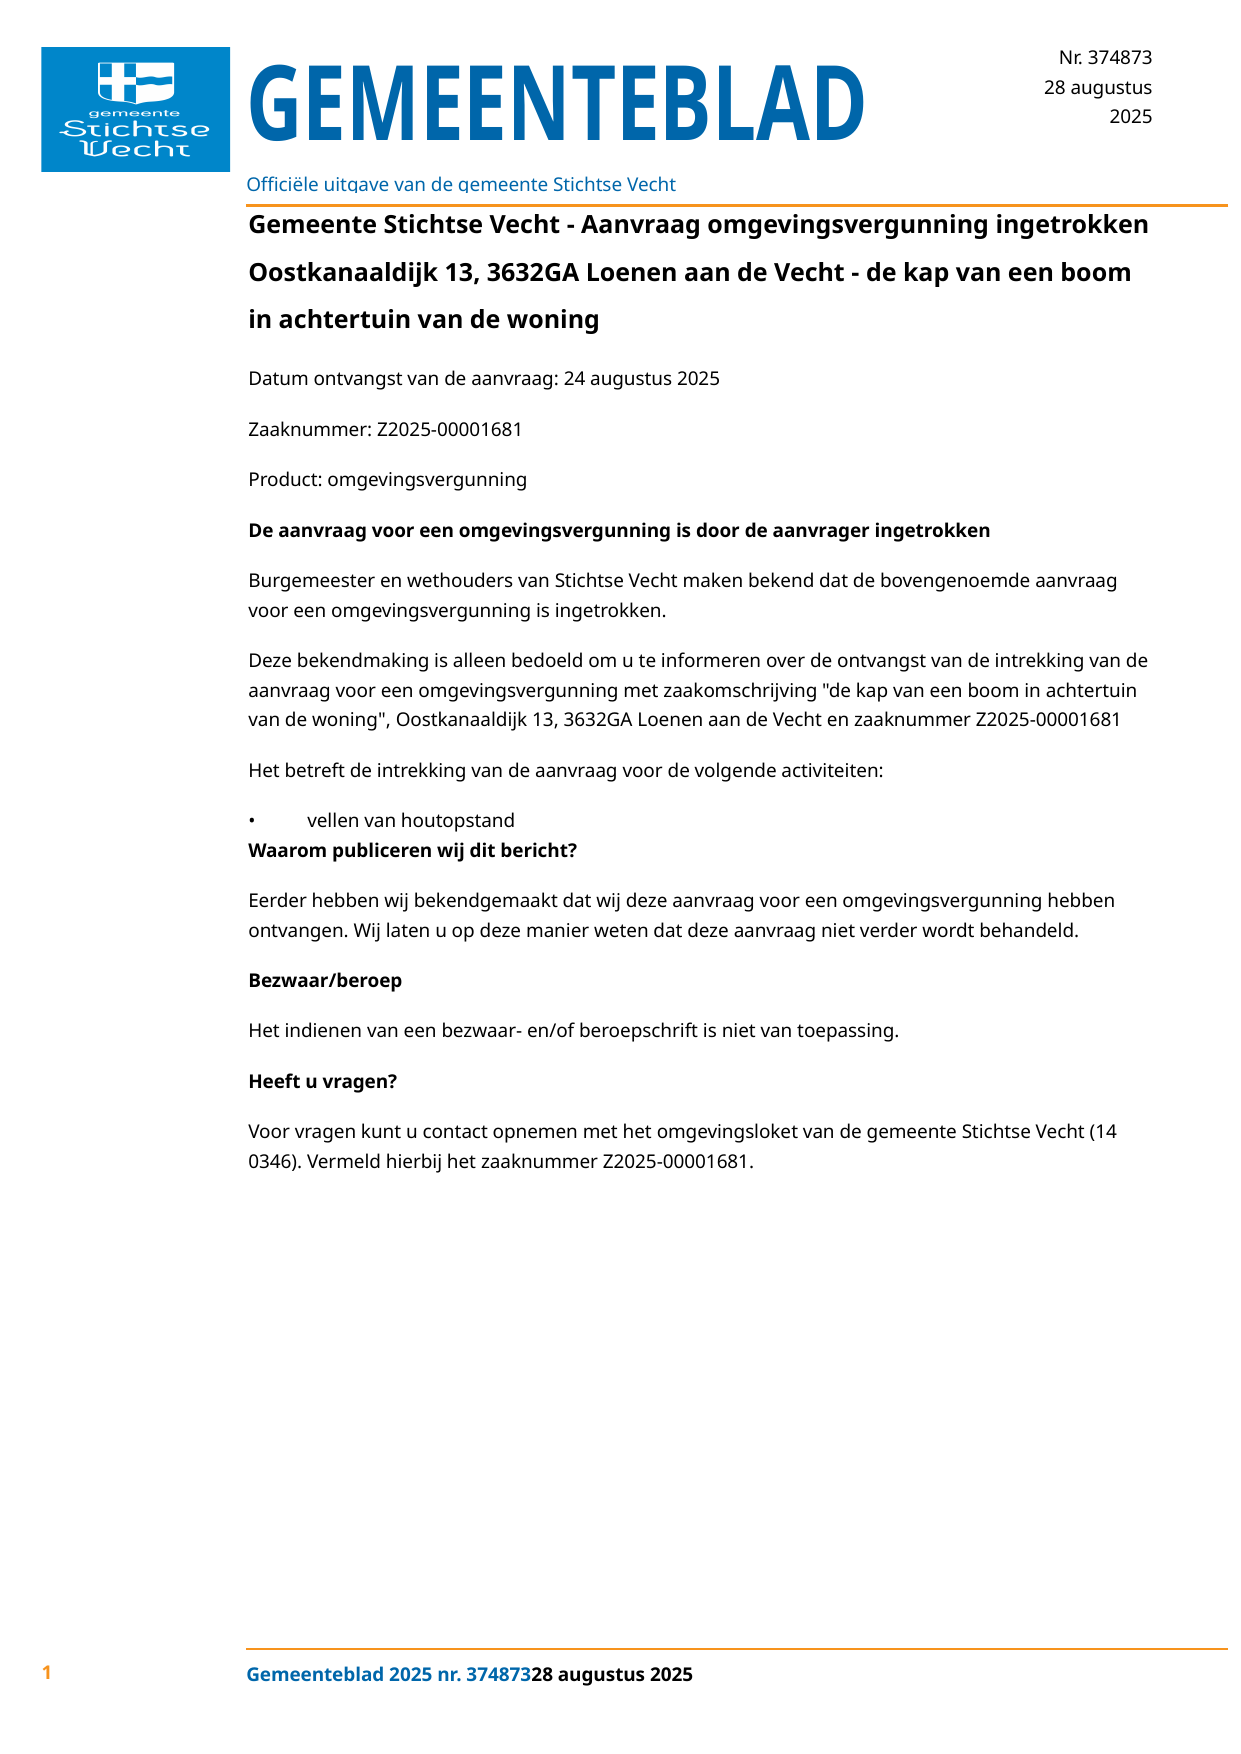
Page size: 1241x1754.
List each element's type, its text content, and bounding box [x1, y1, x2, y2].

picture [99, 63, 135, 101]
text Waarom publiceren wij dit bericht? [248, 837, 1152, 862]
text Bezwaar/beroep [248, 967, 1152, 993]
text Product: omgevingsvergunning [248, 466, 1152, 492]
text Het indienen van een bezwaar- en/of beroepschrift is niet van toepassing. [248, 1018, 1152, 1043]
text Zaaknummer: Z2025-00001681 [248, 416, 1152, 442]
text Het betreft de intrekking van de aanvraag voor de volgende activiteiten: [248, 757, 1152, 782]
text De aanvraag voor een omgevingsvergunning is door de aanvrager ingetrokken [248, 517, 1152, 542]
text Voor vragen kunt u contact opnemen met het omgevingsloket van de gemeente Stichtse Vecht (14 0346). Vermeld hierbij het zaaknummer Z2025-00001681. [248, 1118, 1152, 1174]
text Gemeente Stichtse Vecht - Aanvraag omgevingsvergunning ingetrokken Oostkanaaldijk 13, 3632GA Loenen aan de Vecht - de kap van een boom in achtertuin van de woning [248, 207, 1152, 336]
text Deze bekendmaking is alleen bedoeld om u te informeren over de ontvangst van de intrekking van de aanvraag voor een omgevingsvergunning met zaakomschrijving "de kap van een boom in achtertuin van de woning", Oostkanaaldijk 13, 3632GA Loenen aan de Vecht en zaaknummer Z2025-00001681 [248, 647, 1152, 732]
list vellen van houtopstand [248, 807, 1152, 833]
text Datum ontvangst van de aanvraag: 24 augustus 2025 [248, 366, 1152, 391]
text Eerder hebben wij bekendgemaakt dat wij deze aanvraag voor een omgevingsvergunning hebben ontvangen. Wij laten u op deze manier weten dat deze aanvraag niet verder wordt behandeld. [248, 887, 1152, 942]
text Burgemeester en wethouders van Stichtse Vecht maken bekend dat de bovengenoemde aanvraag voor een omgevingsvergunning is ingetrokken. [248, 567, 1152, 622]
text Heeft u vragen? [248, 1068, 1152, 1094]
picture [137, 63, 174, 103]
